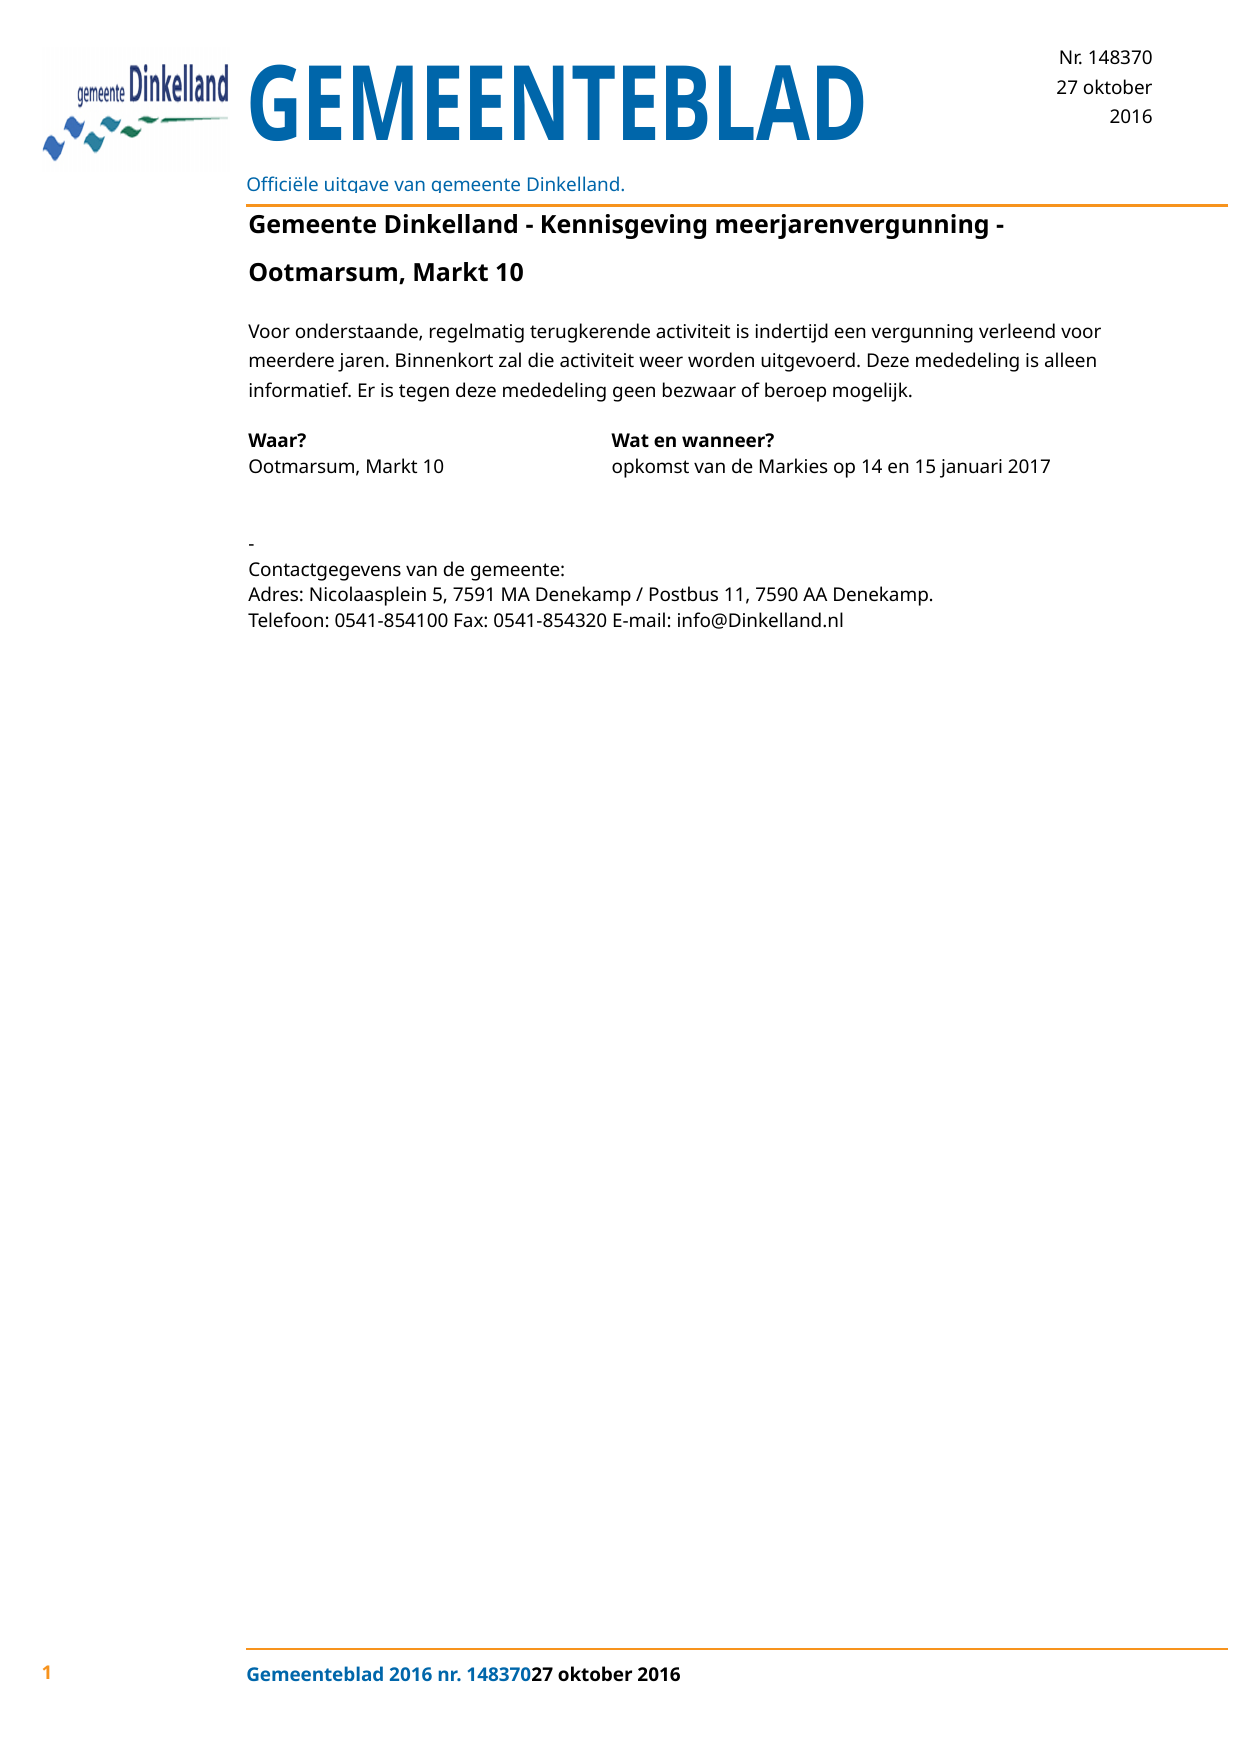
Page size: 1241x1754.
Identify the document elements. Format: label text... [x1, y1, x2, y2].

text Telefoon: 0541-854100 Fax: 0541-854320 E-mail: info@Dinkelland.nl [248, 607, 1152, 633]
picture [41, 47, 231, 172]
table_header Waar? [248, 428, 611, 453]
table_header Wat en wanneer? [611, 428, 1152, 453]
table_cell Ootmarsum, Markt 10 [248, 453, 611, 479]
text Voor onderstaande, regelmatig terugkerende activiteit is indertijd een vergunning verleend voor meerdere jaren. Binnenkort zal die activiteit weer worden uitgevoerd. Deze mededeling is alleen informatief. Er is tegen deze mededeling geen bezwaar of beroep mogelijk. [248, 318, 1152, 403]
text Adres: Nicolaasplein 5, 7591 MA Denekamp / Postbus 11, 7590 AA Denekamp. [248, 582, 1152, 607]
text Contactgegevens van de gemeente: [248, 556, 1152, 582]
text - [248, 530, 1152, 556]
table_cell opkomst van de Markies op 14 en 15 januari 2017 [611, 453, 1152, 479]
text Gemeente Dinkelland - Kennisgeving meerjarenvergunning - Ootmarsum, Markt 10 [248, 207, 1152, 288]
